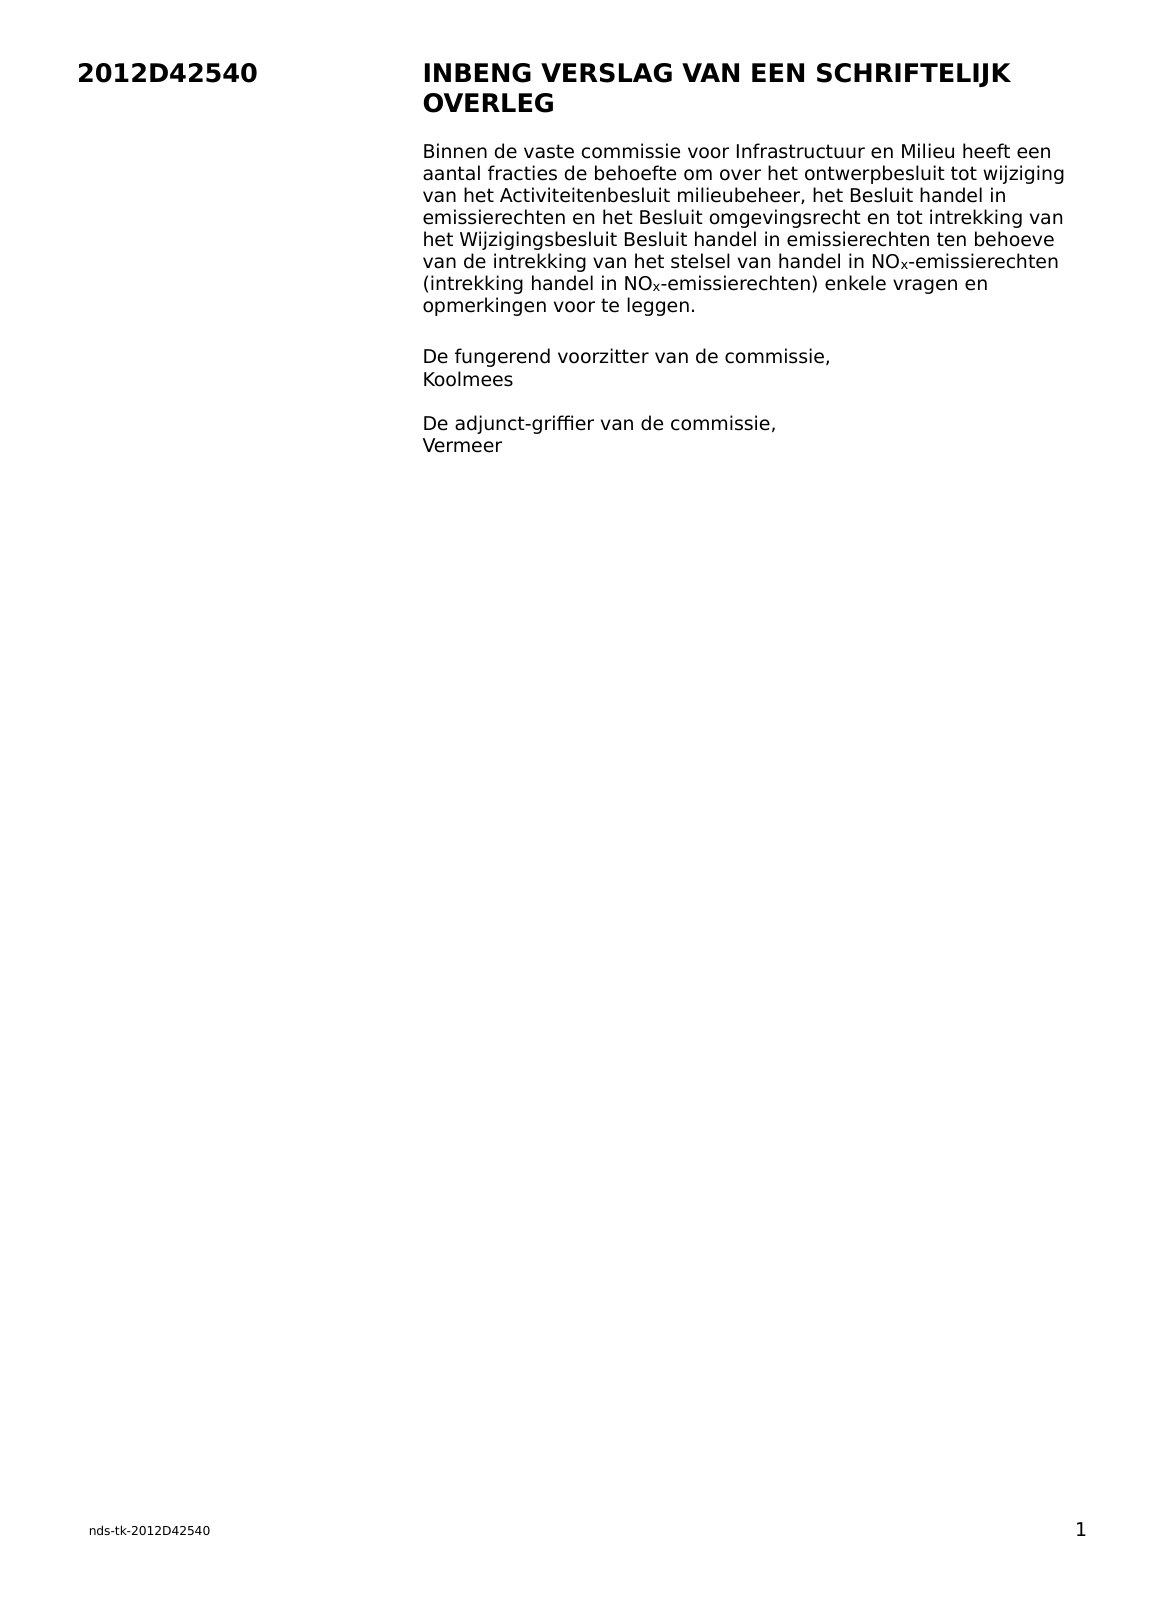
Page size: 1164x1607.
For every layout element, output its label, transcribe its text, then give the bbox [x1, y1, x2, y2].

text De fungerend voorzitter van de commissie, Koolmees [422, 346, 1087, 390]
text 2012D42540 INBENG VERSLAG VAN EEN SCHRIFTELIJK OVERLEG [77, 59, 1087, 118]
text Binnen de vaste commissie voor Infrastructuur en Milieu heeft een aantal fracties de behoefte om over het ontwerpbesluit tot wijziging van het Activiteitenbesluit milieubeheer, het Besluit handel in emissierechten en het Besluit omgevingsrecht en tot intrekking van het Wijzigingsbesluit Besluit handel in emissierechten ten behoeve van de intrekking van het stelsel van handel in NOx-emissierechten (intrekking handel in NOx-emissierechten) enkele vragen en opmerkingen voor te leggen. [422, 141, 1087, 316]
text De adjunct-griffier van de commissie, Vermeer [422, 413, 1087, 457]
text nds-tk-2012D42540 [88, 1524, 323, 1538]
